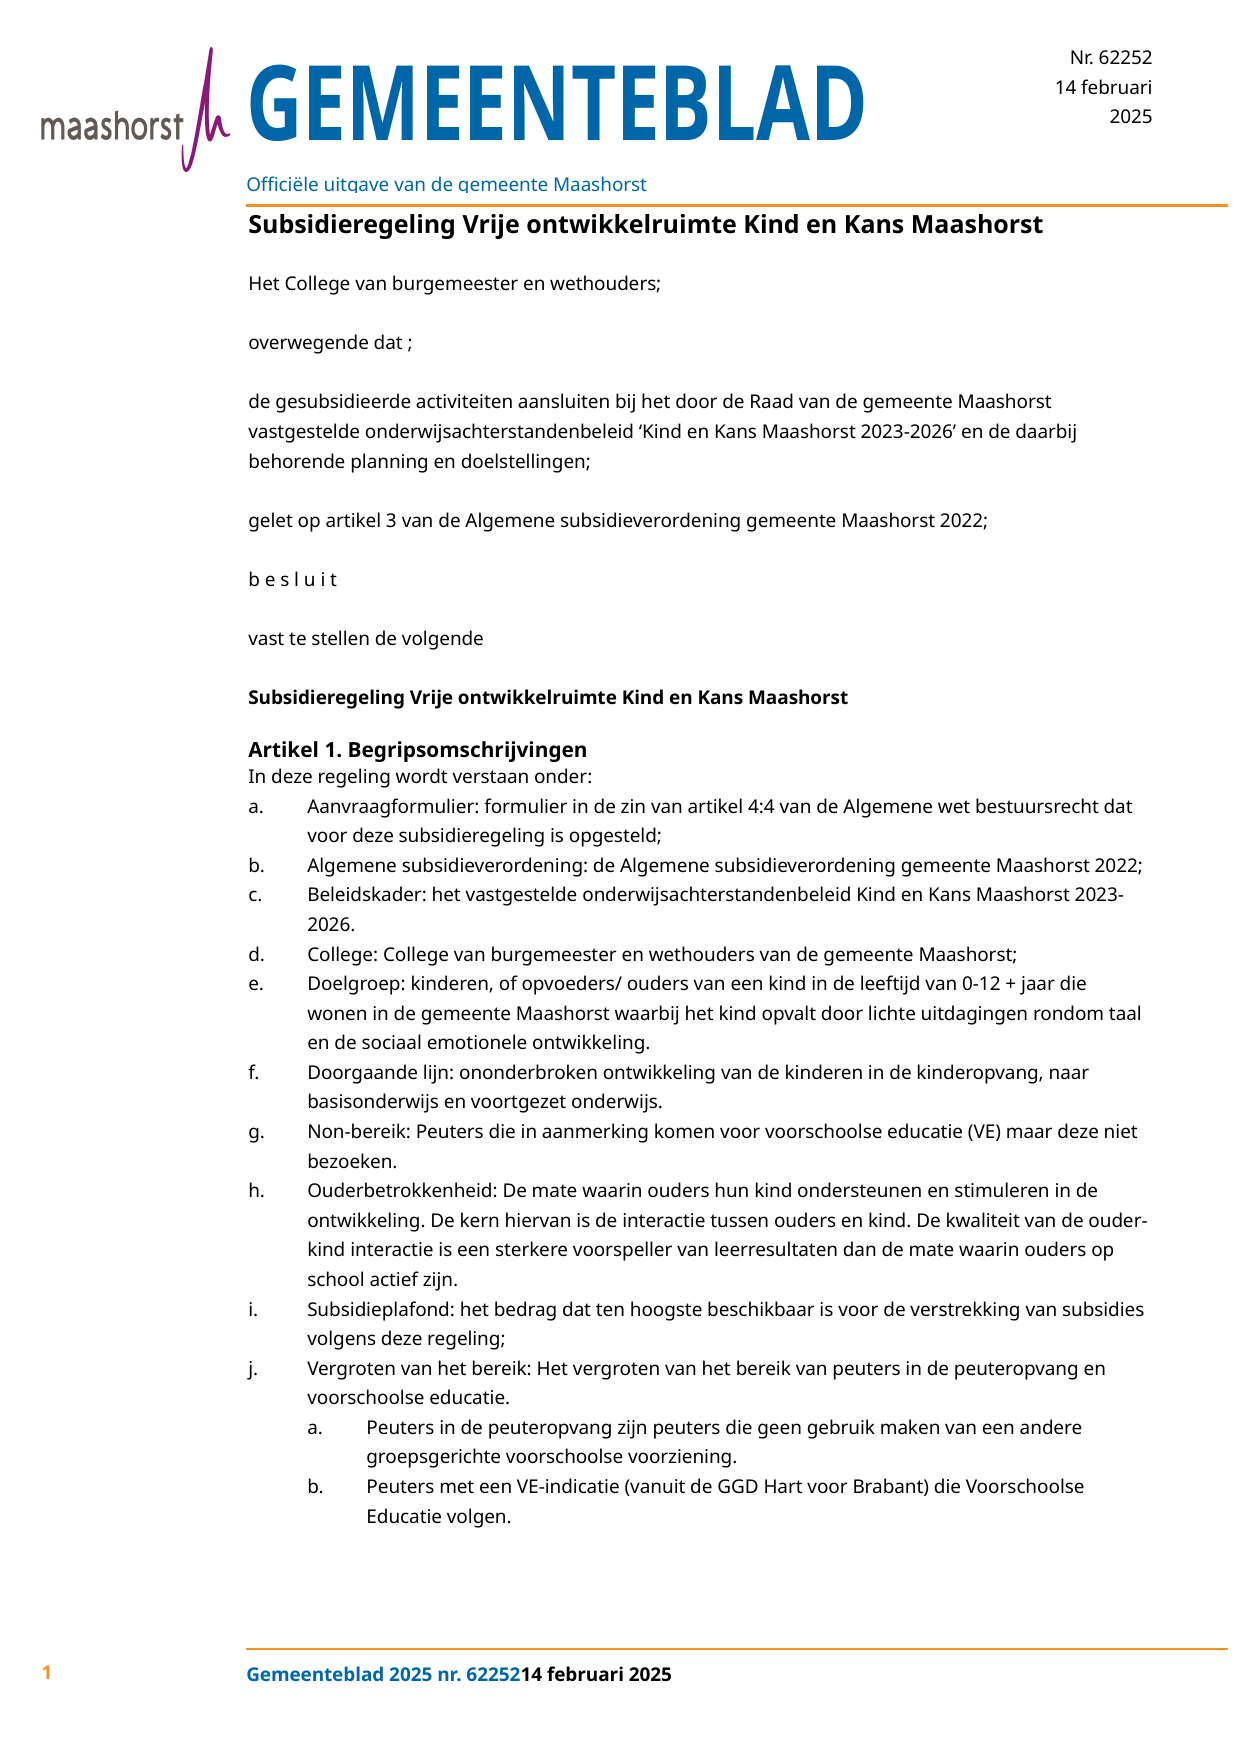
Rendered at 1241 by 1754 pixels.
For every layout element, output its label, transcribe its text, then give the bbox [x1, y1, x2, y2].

text Subsidieregeling Vrije ontwikkelruimte Kind en Kans Maashorst [248, 207, 1152, 241]
list Beleidskader: het vastgestelde onderwijsachterstandenbeleid Kind en Kans Maashorst 2023-2026. [248, 882, 1152, 937]
text b e s l u i t [248, 566, 1152, 592]
text Subsidieregeling Vrije ontwikkelruimte Kind en Kans Maashorst [248, 684, 1152, 710]
picture [41, 47, 231, 172]
list Vergroten van het bereik: Het vergroten van het bereik van peuters in de peuteropvang en voorschoolse educatie. [248, 1355, 1152, 1410]
list Peuters met een VE-indicatie (vanuit de GGD Hart voor Brabant) die Voorschoolse Educatie volgen. [307, 1473, 1152, 1529]
list Ouderbetrokkenheid: De mate waarin ouders hun kind ondersteunen en stimuleren in de ontwikkeling. De kern hiervan is de interactie tussen ouders en kind. De kwaliteit van de ouder-kind interactie is een sterkere voorspeller van leerresultaten dan de mate waarin ouders op school actief zijn. [248, 1177, 1152, 1292]
text Het College van burgemeester en wethouders; [248, 270, 1152, 296]
text gelet op artikel 3 van de Algemene subsidieverordening gemeente Maashorst 2022; [248, 507, 1152, 533]
text overwegende dat ; [248, 329, 1152, 355]
text de gesubsidieerde activiteiten aansluiten bij het door de Raad van de gemeente Maashorst vastgestelde onderwijsachterstandenbeleid ‘Kind en Kans Maashorst 2023-2026’ en de daarbij behorende planning en doelstellingen; [248, 389, 1152, 473]
list Non-bereik: Peuters die in aanmerking komen voor voorschoolse educatie (VE) maar deze niet bezoeken. [248, 1118, 1152, 1174]
list Doelgroep: kinderen, of opvoeders/ ouders van een kind in de leeftijd van 0-12 + jaar die wonen in de gemeente Maashorst waarbij het kind opvalt door lichte uitdagingen rondom taal en de sociaal emotionele ontwikkeling. [248, 970, 1152, 1055]
list Algemene subsidieverordening: de Algemene subsidieverordening gemeente Maashorst 2022; [248, 852, 1152, 878]
list Peuters in de peuteropvang zijn peuters die geen gebruik maken van een andere groepsgerichte voorschoolse voorziening. [307, 1414, 1152, 1469]
text Artikel 1. Begripsomschrijvingen [248, 735, 1152, 763]
list Doorgaande lijn: ononderbroken ontwikkeling van de kinderen in de kinderopvang, naar basisonderwijs en voortgezet onderwijs. [248, 1059, 1152, 1114]
list Aanvraagformulier: formulier in de zin van artikel 4:4 van de Algemene wet bestuursrecht dat voor deze subsidieregeling is opgesteld; [248, 793, 1152, 848]
list Subsidieplafond: het bedrag dat ten hoogste beschikbaar is voor de verstrekking van subsidies volgens deze regeling; [248, 1296, 1152, 1351]
text vast te stellen de volgende [248, 625, 1152, 651]
text In deze regeling wordt verstaan onder: [248, 763, 1152, 789]
list College: College van burgemeester en wethouders van de gemeente Maashorst; [248, 941, 1152, 967]
